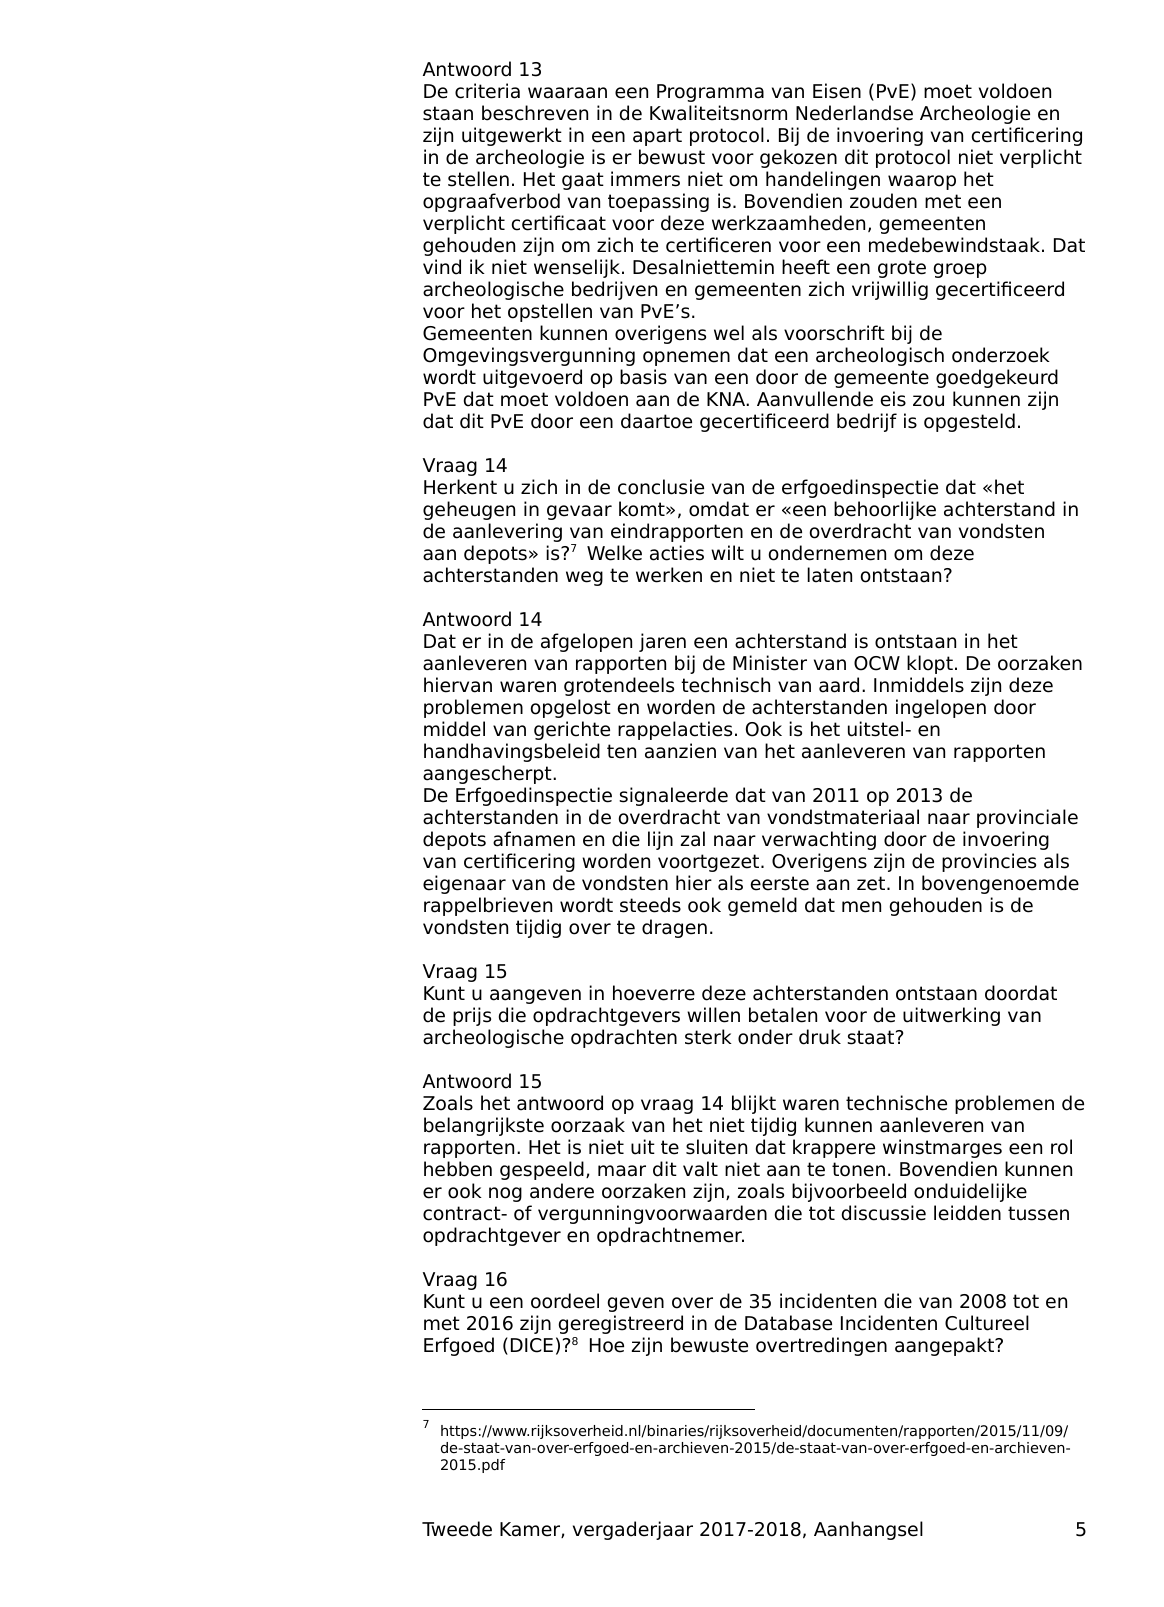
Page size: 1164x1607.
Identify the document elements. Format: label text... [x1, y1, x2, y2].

text De Erfgoedinspectie signaleerde dat van 2011 op 2013 de achterstanden in de overdracht van vondstmateriaal naar provinciale depots afnamen en die lijn zal naar verwachting door de invoering van certificering worden voortgezet. Overigens zijn de provincies als eigenaar van de vondsten hier als eerste aan zet. In bovengenoemde rappelbrieven wordt steeds ook gemeld dat men gehouden is de vondsten tijdig over te dragen. [422, 785, 1087, 939]
text Kunt u aangeven in hoeverre deze achterstanden ontstaan doordat de prijs die opdrachtgevers willen betalen voor de uitwerking van archeologische opdrachten sterk onder druk staat? [422, 983, 1087, 1049]
text Vraag 16 [422, 1269, 1087, 1291]
text Dat er in de afgelopen jaren een achterstand is ontstaan in het aanleveren van rapporten bij de Minister van OCW klopt. De oorzaken hiervan waren grotendeels technisch van aard. Inmiddels zijn deze problemen opgelost en worden de achterstanden ingelopen door middel van gerichte rappelacties. Ook is het uitstel- en handhavingsbeleid ten aanzien van het aanleveren van rapporten aangescherpt. [422, 631, 1087, 785]
text Zoals het antwoord op vraag 14 blijkt waren technische problemen de belangrijkste oorzaak van het niet tijdig kunnen aanleveren van rapporten. Het is niet uit te sluiten dat krappere winstmarges een rol hebben gespeeld, maar dit valt niet aan te tonen. Bovendien kunnen er ook nog andere oorzaken zijn, zoals bijvoorbeeld onduidelijke contract- of vergunningvoorwaarden die tot discussie leidden tussen opdrachtgever en opdrachtnemer. [422, 1093, 1087, 1247]
text Antwoord 14 [422, 609, 1087, 631]
text Vraag 14 [422, 455, 1087, 477]
text Antwoord 15 [422, 1071, 1087, 1093]
text Kunt u een oordeel geven over de 35 incidenten die van 2008 tot en met 2016 zijn geregistreerd in de Database Incidenten Cultureel Erfgoed (DICE)? Hoe zijn bewuste overtredingen aangepakt? [422, 1291, 1087, 1357]
text De criteria waaraan een Programma van Eisen (PvE) moet voldoen staan beschreven in de Kwaliteitsnorm Nederlandse Archeologie en zijn uitgewerkt in een apart protocol. Bij de invoering van certificering in de archeologie is er bewust voor gekozen dit protocol niet verplicht te stellen. Het gaat immers niet om handelingen waarop het opgraafverbod van toepassing is. Bovendien zouden met een verplicht certificaat voor deze werkzaamheden, gemeenten gehouden zijn om zich te certificeren voor een medebewindstaak. Dat vind ik niet wenselijk. Desalniettemin heeft een grote groep archeologische bedrijven en gemeenten zich vrijwillig gecertificeerd voor het opstellen van PvE’s. [422, 81, 1087, 323]
text https://www.rijksoverheid.nl/binaries/rijksoverheid/documenten/rapporten/2015/11/09/de-staat-van-over-erfgoed-en-archieven-2015/de-staat-van-over-erfgoed-en-archieven-2015.pdf [422, 1418, 1087, 1474]
text Gemeenten kunnen overigens wel als voorschrift bij de Omgevingsvergunning opnemen dat een archeologisch onderzoek wordt uitgevoerd op basis van een door de gemeente goedgekeurd PvE dat moet voldoen aan de KNA. Aanvullende eis zou kunnen zijn dat dit PvE door een daartoe gecertificeerd bedrijf is opgesteld. [422, 323, 1087, 433]
text Herkent u zich in de conclusie van de erfgoedinspectie dat «het geheugen in gevaar komt», omdat er «een behoorlijke achterstand in de aanlevering van eindrapporten en de overdracht van vondsten aan depots» is? Welke acties wilt u ondernemen om deze achterstanden weg te werken en niet te laten ontstaan? [422, 477, 1087, 587]
text Antwoord 13 [422, 59, 1087, 81]
text Vraag 15 [422, 961, 1087, 983]
